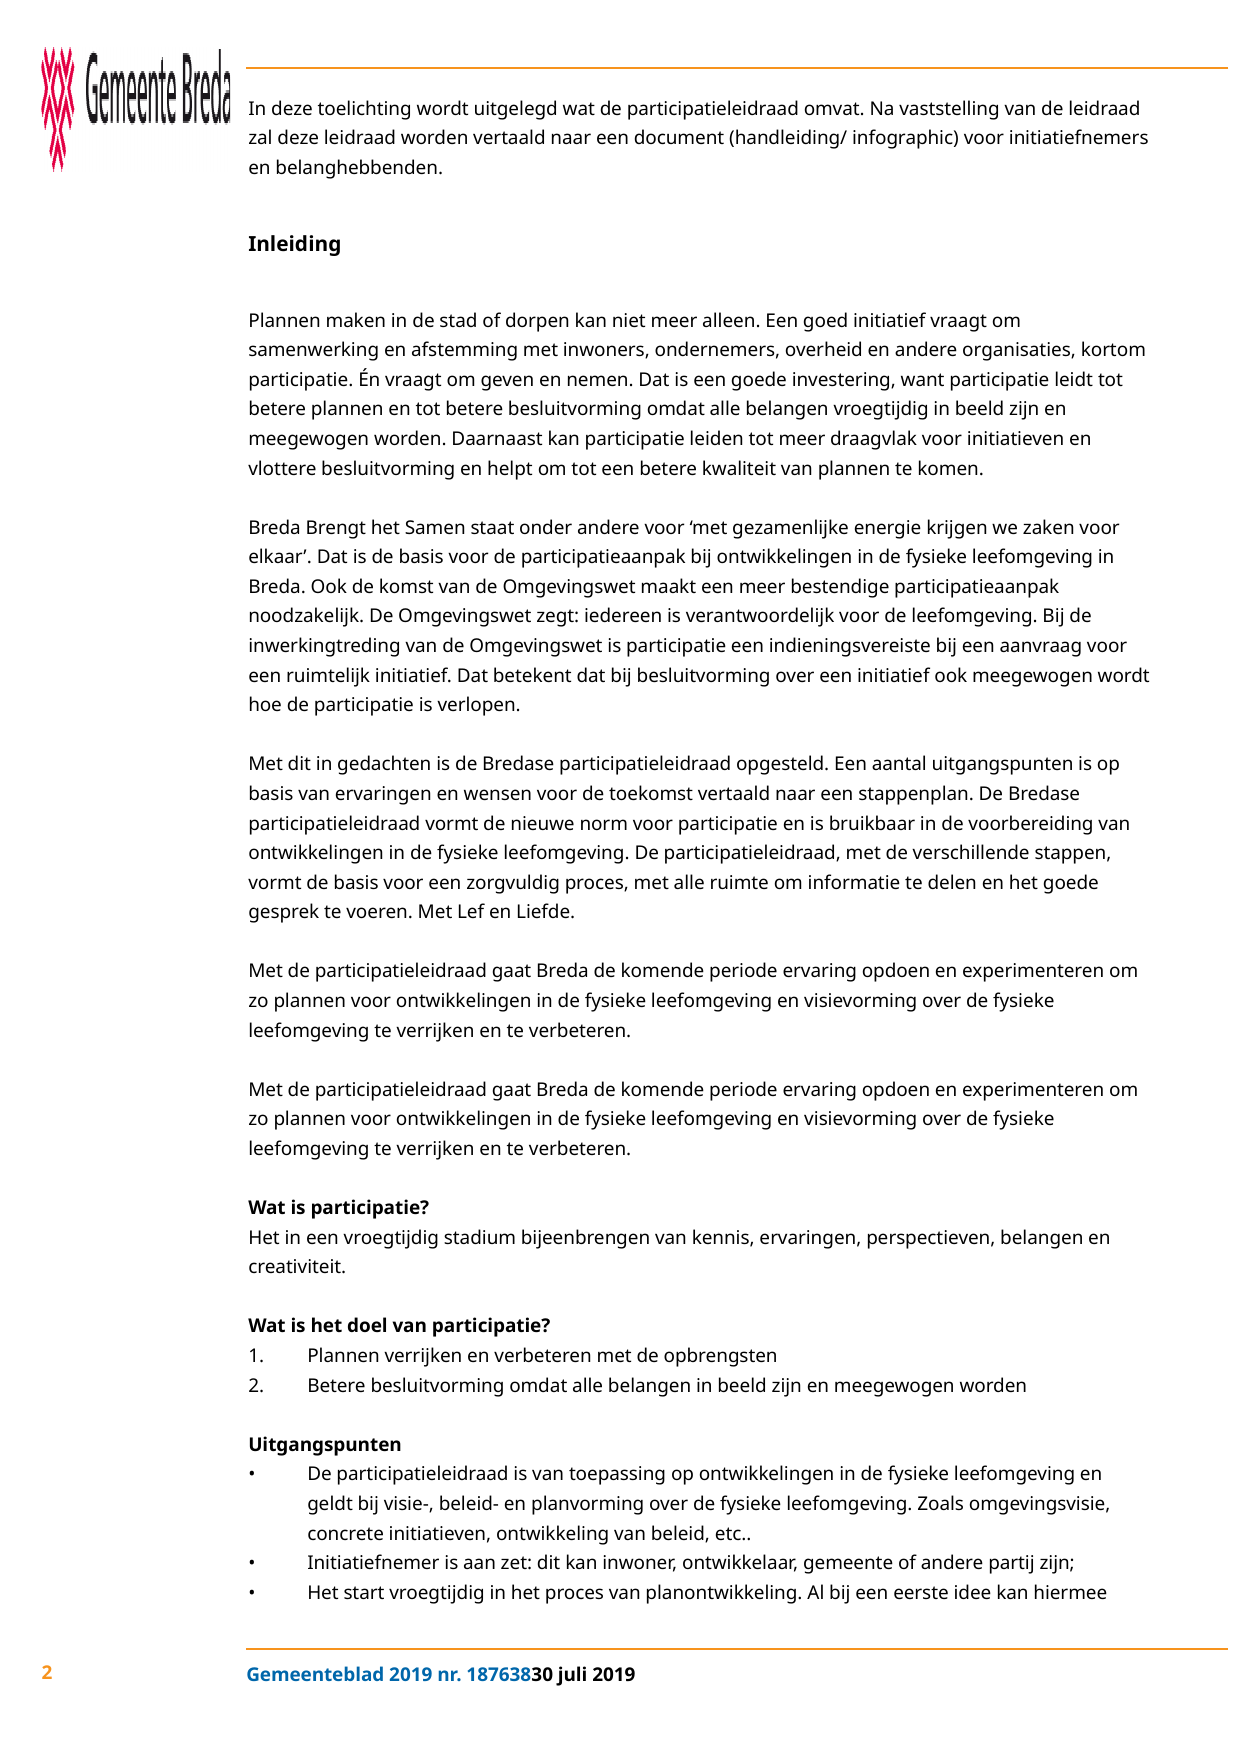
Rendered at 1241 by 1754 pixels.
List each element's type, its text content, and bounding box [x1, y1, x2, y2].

text Met de participatieleidraad gaat Breda de komende periode ervaring opdoen en experimenteren om zo plannen voor ontwikkelingen in de fysieke leefomgeving en visievorming over de fysieke leefomgeving te verrijken en te verbeteren. [248, 958, 1152, 1043]
text Inleiding [248, 229, 1152, 258]
list Initiatiefnemer is aan zet: dit kan inwoner, ontwikkelaar, gemeente of andere partij zijn; [248, 1549, 1152, 1575]
text Het in een vroegtijdig stadium bijeenbrengen van kennis, ervaringen, perspectieven, belangen en creativiteit. [248, 1224, 1152, 1279]
text Wat is participatie? [248, 1194, 1152, 1220]
list Plannen verrijken en verbeteren met de opbrengsten [248, 1342, 1152, 1368]
list Betere besluitvorming omdat alle belangen in beeld zijn en meegewogen worden [248, 1372, 1152, 1398]
picture [41, 47, 231, 172]
text Breda Brengt het Samen staat onder andere voor ‘met gezamenlijke energie krijgen we zaken voor elkaar’. Dat is de basis voor de participatieaanpak bij ontwikkelingen in de fysieke leefomgeving in Breda. Ook de komst van de Omgevingswet maakt een meer bestendige participatieaanpak noodzakelijk. De Omgevingswet zegt: iedereen is verantwoordelijk voor de leefomgeving. Bij de inwerkingtreding van de Omgevingswet is participatie een indieningsvereiste bij een aanvraag voor een ruimtelijk initiatief. Dat betekent dat bij besluitvorming over een initiatief ook meegewogen wordt hoe de participatie is verlopen. [248, 514, 1152, 717]
text Met dit in gedachten is de Bredase participatieleidraad opgesteld. Een aantal uitgangspunten is op basis van ervaringen en wensen voor de toekomst vertaald naar een stappenplan. De Bredase participatieleidraad vormt de nieuwe norm voor participatie en is bruikbaar in de voorbereiding van ontwikkelingen in de fysieke leefomgeving. De participatieleidraad, met de verschillende stappen, vormt de basis voor een zorgvuldig proces, met alle ruimte om informatie te delen en het goede gesprek te voeren. Met Lef en Liefde. [248, 751, 1152, 924]
text In deze toelichting wordt uitgelegd wat de participatieleidraad omvat. Na vaststelling van de leidraad zal deze leidraad worden vertaald naar een document (handleiding/ infographic) voor initiatiefnemers en belanghebbenden. [248, 95, 1152, 180]
list De participatieleidraad is van toepassing op ontwikkelingen in de fysieke leefomgeving en geldt bij visie-, beleid- en planvorming over de fysieke leefomgeving. Zoals omgevingsvisie, concrete initiatieven, ontwikkeling van beleid, etc.. [248, 1461, 1152, 1546]
text Uitgangspunten [248, 1431, 1152, 1457]
text Wat is het doel van participatie? [248, 1313, 1152, 1338]
text Met de participatieleidraad gaat Breda de komende periode ervaring opdoen en experimenteren om zo plannen voor ontwikkelingen in de fysieke leefomgeving en visievorming over de fysieke leefomgeving te verrijken en te verbeteren. [248, 1076, 1152, 1161]
list Het start vroegtijdig in het proces van planontwikkeling. Al bij een eerste idee kan hiermee [248, 1579, 1152, 1605]
text Plannen maken in de stad of dorpen kan niet meer alleen. Een goed initiatief vraagt om samenwerking en afstemming met inwoners, ondernemers, overheid en andere organisaties, kortom participatie. Én vraagt om geven en nemen. Dat is een goede investering, want participatie leidt tot betere plannen en tot betere besluitvorming omdat alle belangen vroegtijdig in beeld zijn en meegewogen worden. Daarnaast kan participatie leiden tot meer draagvlak voor initiatieven en vlottere besluitvorming en helpt om tot een betere kwaliteit van plannen te komen. [248, 307, 1152, 481]
